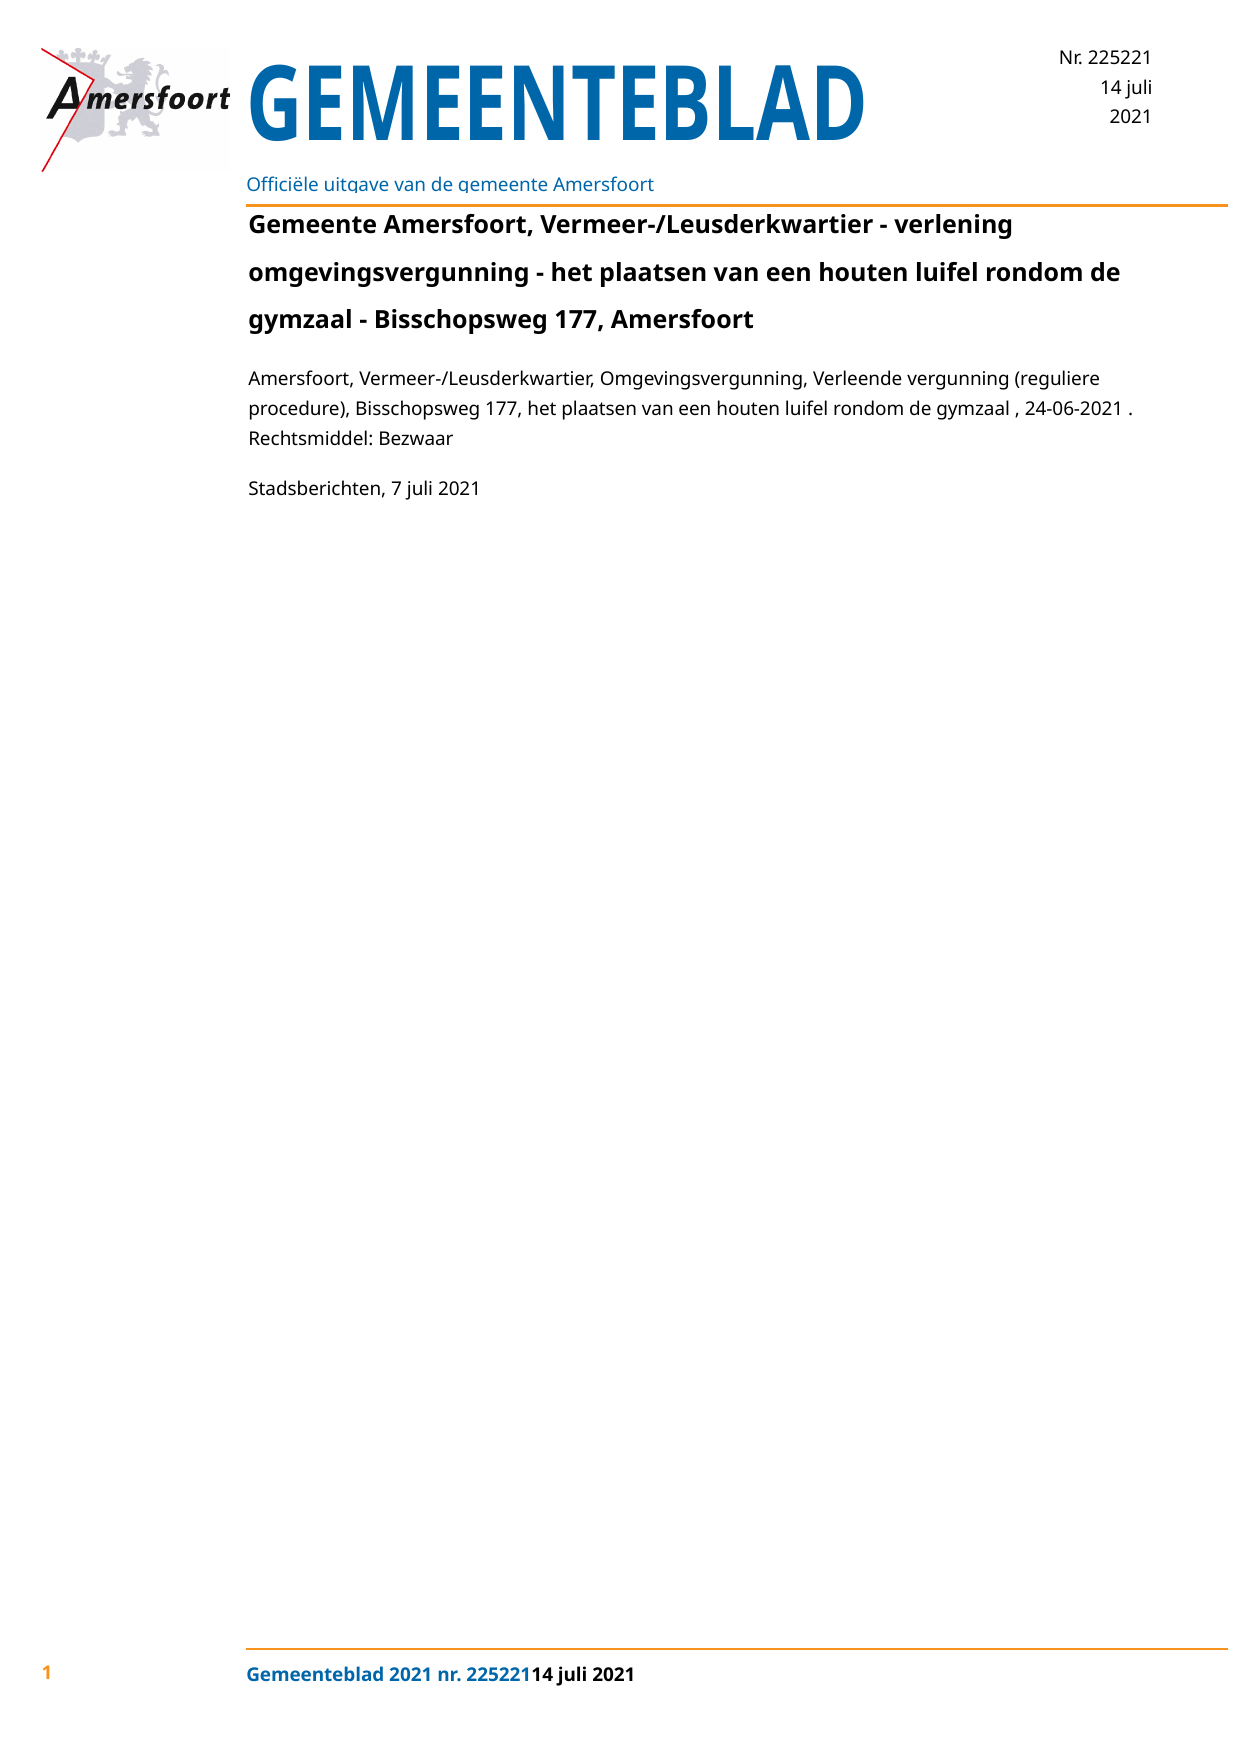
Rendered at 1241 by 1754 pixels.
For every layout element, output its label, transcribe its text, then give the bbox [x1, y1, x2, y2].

text Stadsberichten, 7 juli 2021 [248, 475, 1152, 501]
text Gemeente Amersfoort, Vermeer-/Leusderkwartier - verlening omgevingsvergunning - het plaatsen van een houten luifel rondom de gymzaal - Bisschopsweg 177, Amersfoort [248, 207, 1152, 336]
picture [41, 47, 231, 172]
text Amersfoort, Vermeer-/Leusderkwartier, Omgevingsvergunning, Verleende vergunning (reguliere procedure), Bisschopsweg 177, het plaatsen van een houten luifel rondom de gymzaal , 24-06-2021 . Rechtsmiddel: Bezwaar [248, 366, 1152, 450]
